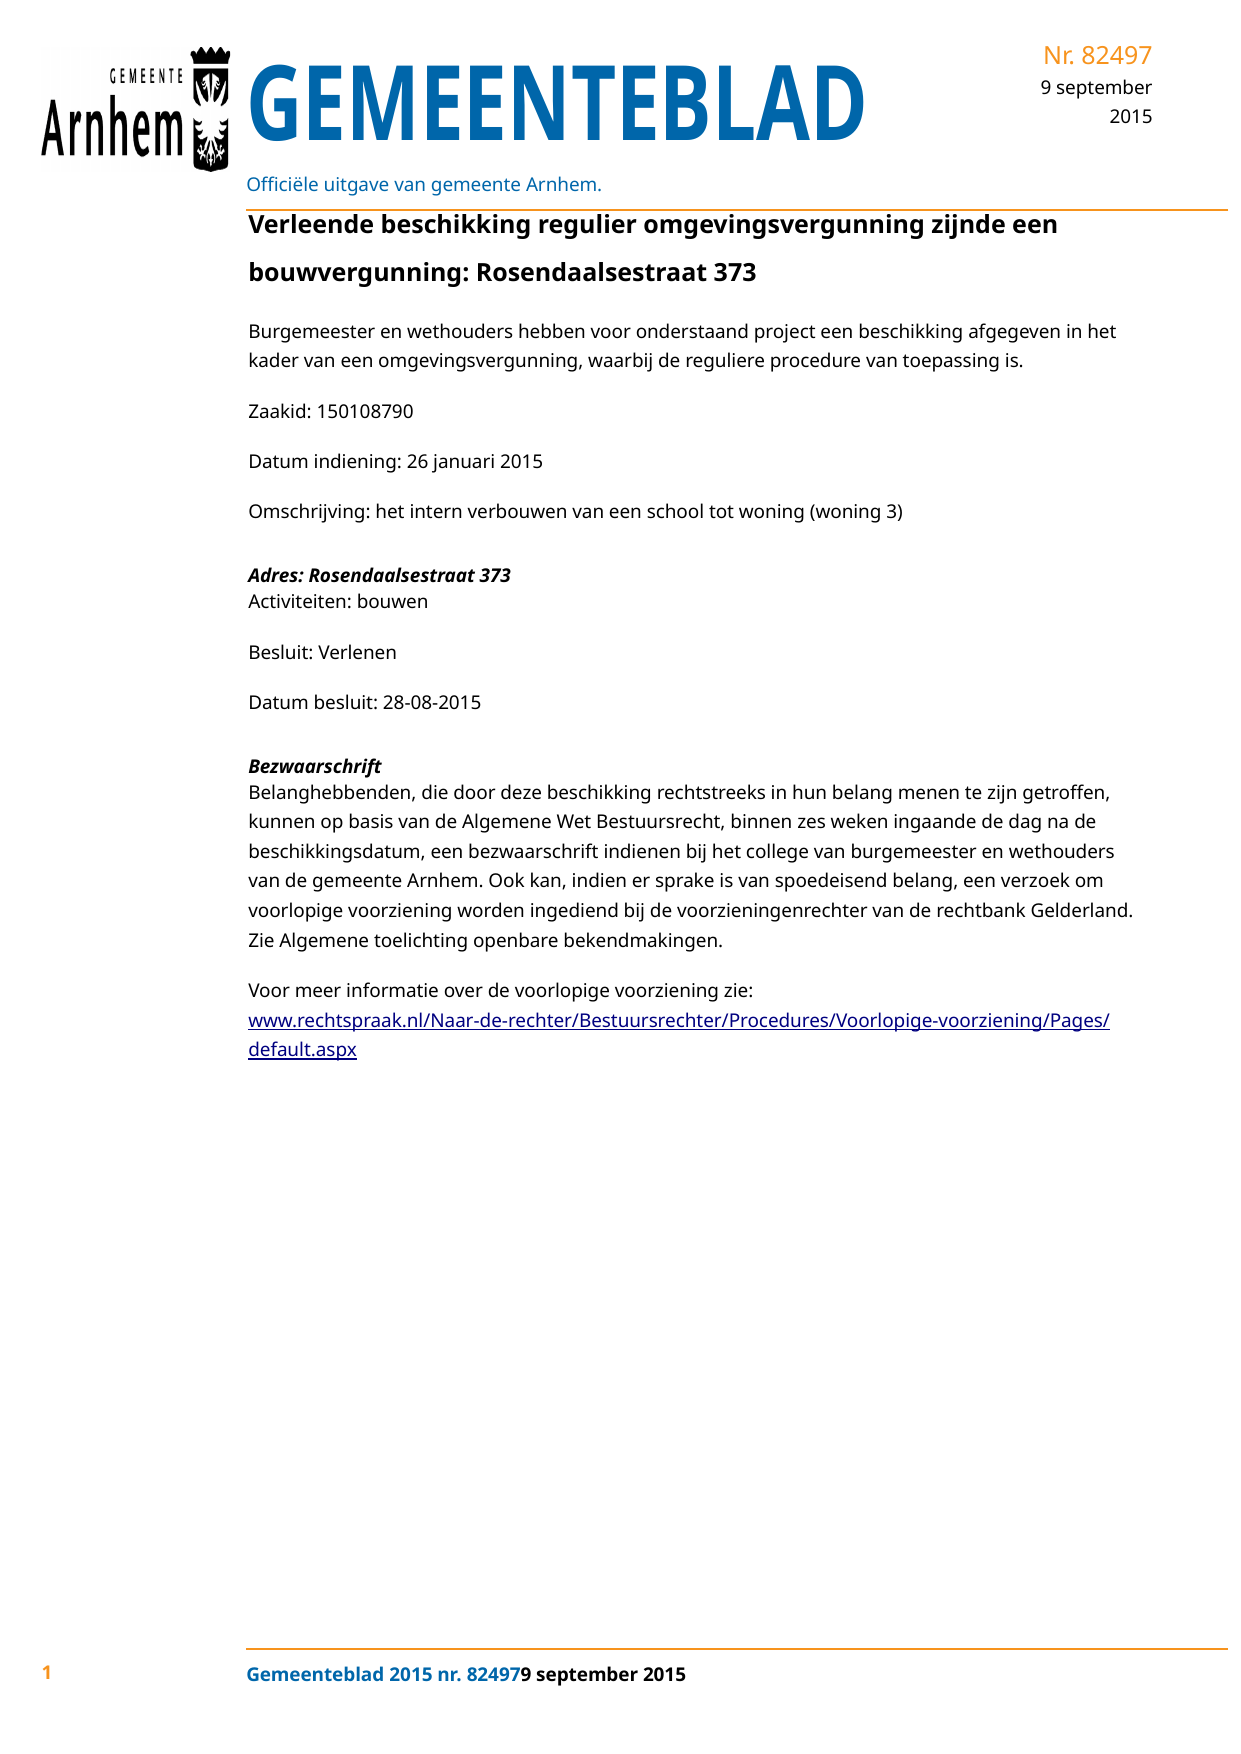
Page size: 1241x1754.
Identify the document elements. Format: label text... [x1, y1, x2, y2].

text Datum besluit: 28-08-2015 [248, 689, 1152, 715]
text Besluit: Verlenen [248, 639, 1152, 664]
text Burgemeester en wethouders hebben voor onderstaand project een beschikking afgegeven in het kader van een omgevingsvergunning, waarbij de reguliere procedure van toepassing is. [248, 318, 1152, 373]
text Datum indiening: 26 januari 2015 [248, 448, 1152, 474]
text Adres: Rosendaalsestraat 373 [248, 563, 1152, 588]
text Voor meer informatie over de voorlopige voorziening zie: www.rechtspraak.nl/Naar-de-rechter/Bestuursrechter/Procedures/Voorlopige-voorziening/Pages/default.aspx [248, 977, 1152, 1062]
text Activiteiten: bouwen [248, 588, 1152, 614]
text Bezwaarschrift [248, 753, 1152, 779]
text Verleende beschikking regulier omgevingsvergunning zijnde een bouwvergunning: Rosendaalsestraat 373 [248, 211, 1152, 288]
text Zaakid: 150108790 [248, 398, 1152, 424]
text Omschrijving: het intern verbouwen van een school tot woning (woning 3) [248, 499, 1152, 524]
text Belanghebbenden, die door deze beschikking rechtstreeks in hun belang menen te zijn getroffen, kunnen op basis van de Algemene Wet Bestuursrecht, binnen zes weken ingaande de dag na de beschikkingsdatum, een bezwaarschrift indienen bij het college van burgemeester en wethouders van de gemeente Arnhem. Ook kan, indien er sprake is van spoedeisend belang, een verzoek om voorlopige voorziening worden ingediend bij de voorzieningenrechter van de rechtbank Gelderland. Zie Algemene toelichting openbare bekendmakingen. [248, 779, 1152, 953]
picture [41, 47, 231, 172]
